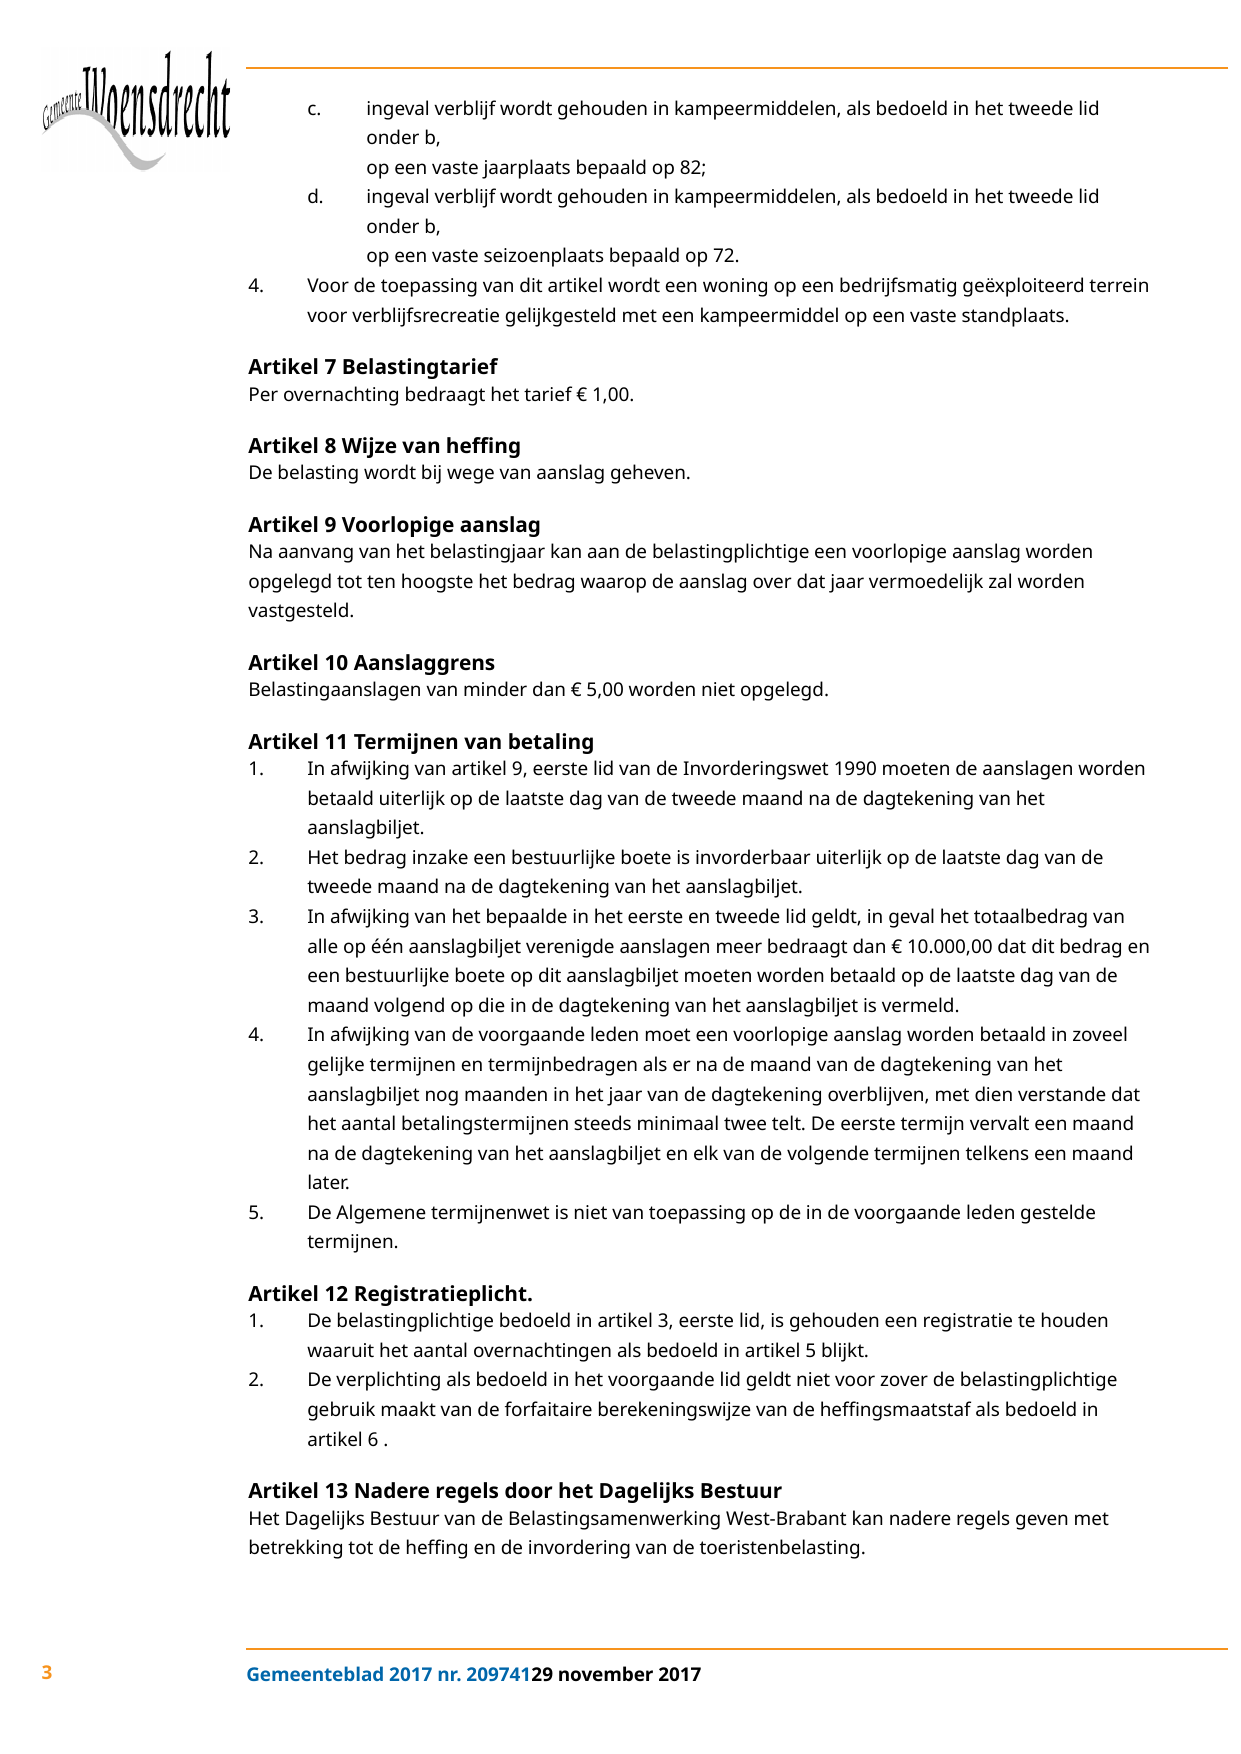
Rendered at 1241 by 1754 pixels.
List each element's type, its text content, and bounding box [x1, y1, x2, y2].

text Het Dagelijks Bestuur van de Belastingsamenwerking West-Brabant kan nadere regels geven met betrekking tot de heffing en de invordering van de toeristenbelasting. [248, 1505, 1152, 1560]
list ingeval verblijf wordt gehouden in kampeermiddelen, als bedoeld in het tweede lid onder b, [307, 183, 1152, 239]
picture [41, 47, 231, 172]
text Per overnachting bedraagt het tarief € 1,00. [248, 381, 1152, 406]
list Het bedrag inzake een bestuurlijke boete is invorderbaar uiterlijk op de laatste dag van de tweede maand na de dagtekening van het aanslagbiljet. [248, 844, 1152, 899]
list op een vaste jaarplaats bepaald op 82; [307, 154, 1152, 180]
text Artikel 11 Termijnen van betaling [248, 727, 1152, 755]
text Artikel 10 Aanslaggrens [248, 648, 1152, 676]
text Artikel 12 Registratieplicht. [248, 1279, 1152, 1307]
list De Algemene termijnenwet is niet van toepassing op de in de voorgaande leden gestelde termijnen. [248, 1199, 1152, 1254]
text Na aanvang van het belastingjaar kan aan de belastingplichtige een voorlopige aanslag worden opgelegd tot ten hoogste het bedrag waarop de aanslag over dat jaar vermoedelijk zal worden vastgesteld. [248, 538, 1152, 623]
text Artikel 8 Wijze van heffing [248, 431, 1152, 459]
list Voor de toepassing van dit artikel wordt een woning op een bedrijfsmatig geëxploiteerd terrein voor verblijfsrecreatie gelijkgesteld met een kampeermiddel op een vaste standplaats. [248, 272, 1152, 328]
list De belastingplichtige bedoeld in artikel 3, eerste lid, is gehouden een registratie te houden waaruit het aantal overnachtingen als bedoeld in artikel 5 blijkt. [248, 1307, 1152, 1363]
text Belastingaanslagen van minder dan € 5,00 worden niet opgelegd. [248, 676, 1152, 702]
text Artikel 7 Belastingtarief [248, 352, 1152, 381]
list op een vaste seizoenplaats bepaald op 72. [307, 243, 1152, 268]
list In afwijking van het bepaalde in het eerste en tweede lid geldt, in geval het totaalbedrag van alle op één aanslagbiljet verenigde aanslagen meer bedraagt dan € 10.000,00 dat dit bedrag en een bestuurlijke boete op dit aanslagbiljet moeten worden betaald op de laatste dag van de maand volgend op die in de dagtekening van het aanslagbiljet is vermeld. [248, 903, 1152, 1018]
list De verplichting als bedoeld in het voorgaande lid geldt niet voor zover de belastingplichtige gebruik maakt van de forfaitaire berekeningswijze van de heffingsmaatstaf als bedoeld in artikel 6 . [248, 1367, 1152, 1452]
text De belasting wordt bij wege van aanslag geheven. [248, 459, 1152, 485]
list ingeval verblijf wordt gehouden in kampeermiddelen, als bedoeld in het tweede lid onder b, [307, 95, 1152, 150]
text Artikel 13 Nadere regels door het Dagelijks Bestuur [248, 1476, 1152, 1505]
text Artikel 9 Voorlopige aanslag [248, 510, 1152, 538]
list In afwijking van de voorgaande leden moet een voorlopige aanslag worden betaald in zoveel gelijke termijnen en termijnbedragen als er na de maand van de dagtekening van het aanslagbiljet nog maanden in het jaar van de dagtekening overblijven, met dien verstande dat het aantal betalingstermijnen steeds minimaal twee telt. De eerste termijn vervalt een maand na de dagtekening van het aanslagbiljet en elk van de volgende termijnen telkens een maand later. [248, 1022, 1152, 1195]
list In afwijking van artikel 9, eerste lid van de Invorderingswet 1990 moeten de aanslagen worden betaald uiterlijk op de laatste dag van de tweede maand na de dagtekening van het aanslagbiljet. [248, 755, 1152, 840]
